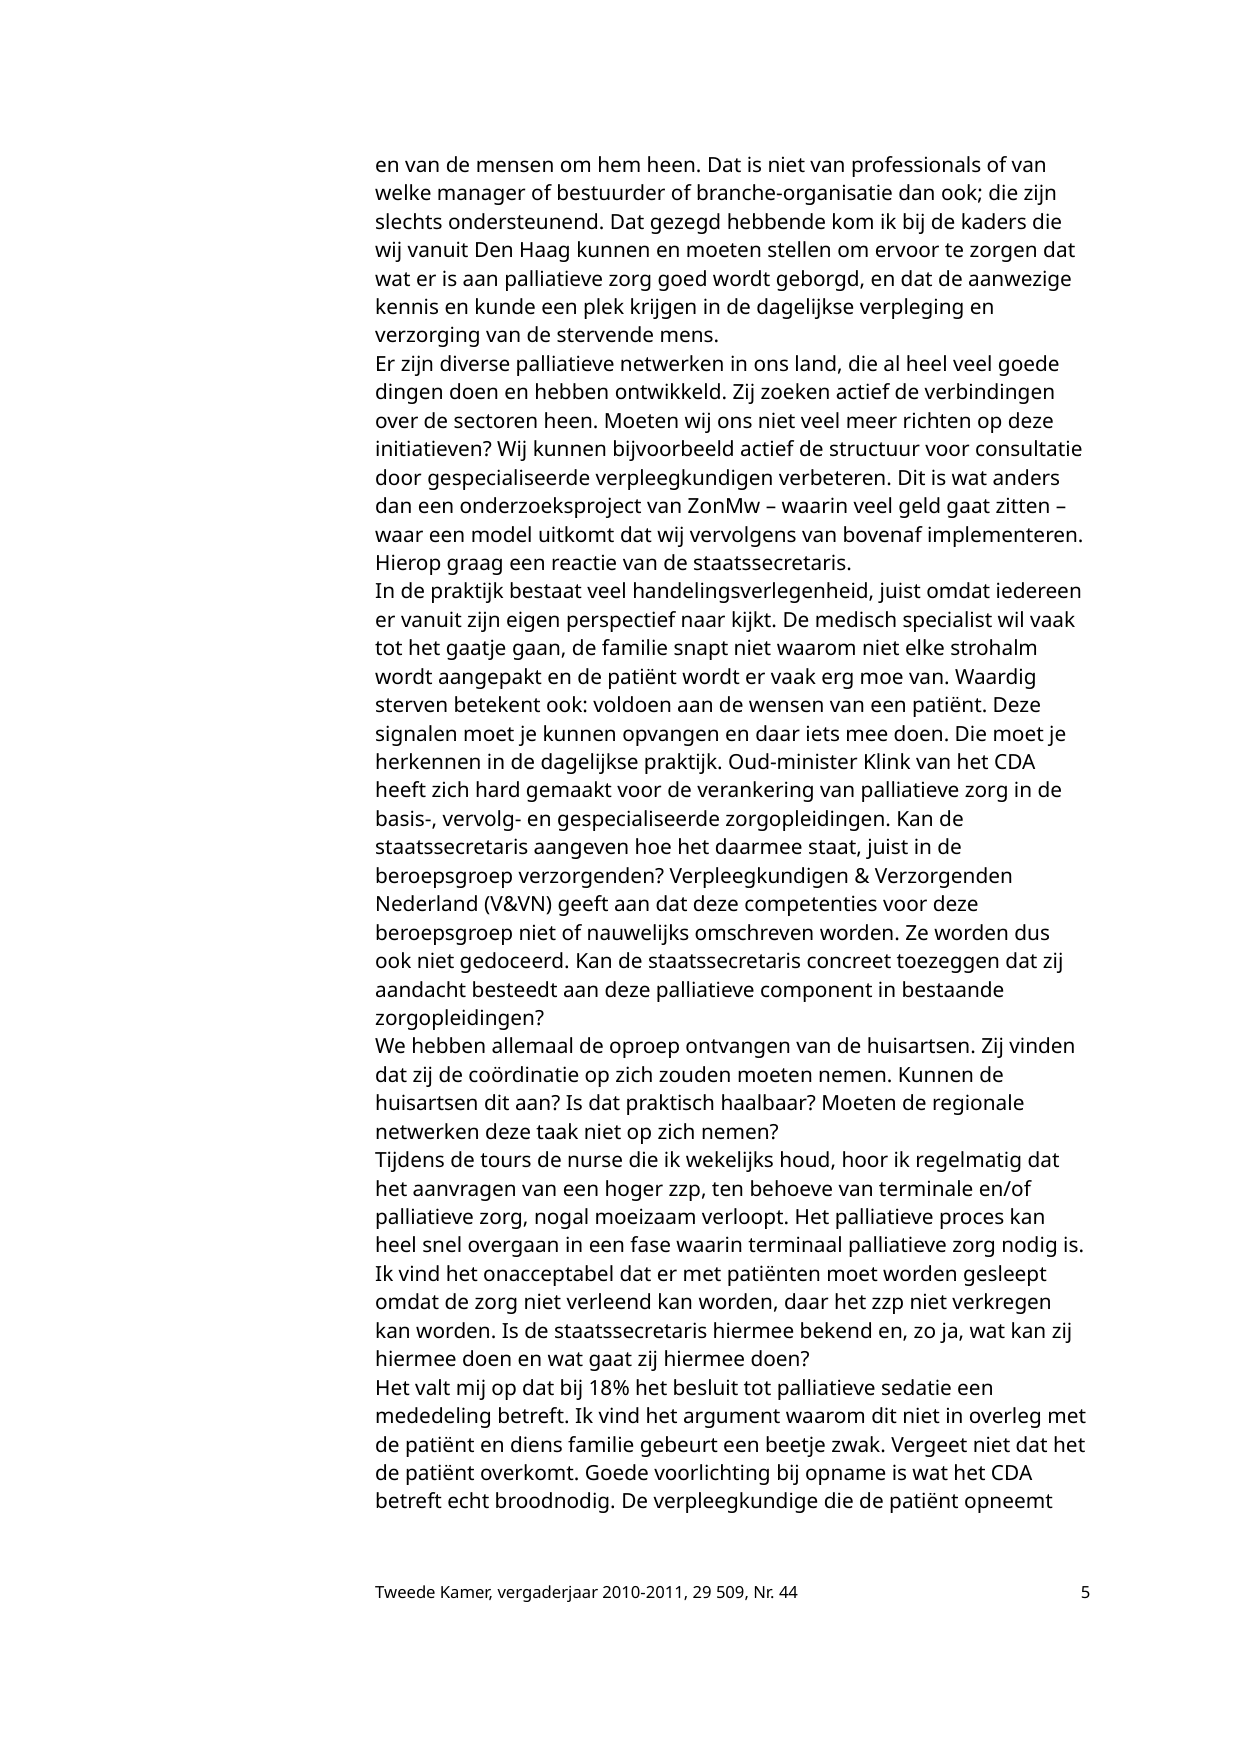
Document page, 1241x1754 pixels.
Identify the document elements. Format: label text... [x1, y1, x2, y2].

text In de praktijk bestaat veel handelingsverlegenheid, juist omdat iedereen er vanuit zijn eigen perspectief naar kijkt. De medisch specialist wil vaak tot het gaatje gaan, de familie snapt niet waarom niet elke strohalm wordt aangepakt en de patiënt wordt er vaak erg moe van. Waardig sterven betekent ook: voldoen aan de wensen van een patiënt. Deze signalen moet je kunnen opvangen en daar iets mee doen. Die moet je herkennen in de dagelijkse praktijk. Oud-minister Klink van het CDA heeft zich hard gemaakt voor de verankering van palliatieve zorg in de basis-, vervolg- en gespecialiseerde zorgopleidingen. Kan de staatssecretaris aangeven hoe het daarmee staat, juist in de beroepsgroep verzorgenden? Verpleegkundigen & Verzorgenden Nederland (V&VN) geeft aan dat deze competenties voor deze beroepsgroep niet of nauwelijks omschreven worden. Ze worden dus ook niet gedoceerd. Kan de staatssecretaris concreet toezeggen dat zij aandacht besteedt aan deze palliatieve component in bestaande zorgopleidingen? [375, 577, 1090, 1032]
text Het valt mij op dat bij 18% het besluit tot palliatieve sedatie een mededeling betreft. Ik vind het argument waarom dit niet in overleg met de patiënt en diens familie gebeurt een beetje zwak. Vergeet niet dat het de patiënt overkomt. Goede voorlichting bij opname is wat het CDA betreft echt broodnodig. De verpleegkundige die de patiënt opneemt [375, 1373, 1090, 1515]
text en van de mensen om hem heen. Dat is niet van professionals of van welke manager of bestuurder of branche-organisatie dan ook; die zijn slechts ondersteunend. Dat gezegd hebbende kom ik bij de kaders die wij vanuit Den Haag kunnen en moeten stellen om ervoor te zorgen dat wat er is aan palliatieve zorg goed wordt geborgd, en dat de aanwezige kennis en kunde een plek krijgen in de dagelijkse verpleging en verzorging van de stervende mens. [375, 150, 1090, 349]
text We hebben allemaal de oproep ontvangen van de huisartsen. Zij vinden dat zij de coördinatie op zich zouden moeten nemen. Kunnen de huisartsen dit aan? Is dat praktisch haalbaar? Moeten de regionale netwerken deze taak niet op zich nemen? [375, 1032, 1090, 1145]
text Er zijn diverse palliatieve netwerken in ons land, die al heel veel goede dingen doen en hebben ontwikkeld. Zij zoeken actief de verbindingen over de sectoren heen. Moeten wij ons niet veel meer richten op deze initiatieven? Wij kunnen bijvoorbeeld actief de structuur voor consultatie door gespecialiseerde verpleegkundigen verbeteren. Dit is wat anders dan een onderzoeksproject van ZonMw – waarin veel geld gaat zitten – waar een model uitkomt dat wij vervolgens van bovenaf implementeren. Hierop graag een reactie van de staatssecretaris. [375, 349, 1090, 577]
text Tijdens de tours de nurse die ik wekelijks houd, hoor ik regelmatig dat het aanvragen van een hoger zzp, ten behoeve van terminale en/of palliatieve zorg, nogal moeizaam verloopt. Het palliatieve proces kan heel snel overgaan in een fase waarin terminaal palliatieve zorg nodig is. Ik vind het onacceptabel dat er met patiënten moet worden gesleept omdat de zorg niet verleend kan worden, daar het zzp niet verkregen kan worden. Is de staatssecretaris hiermee bekend en, zo ja, wat kan zij hiermee doen en wat gaat zij hiermee doen? [375, 1145, 1090, 1373]
